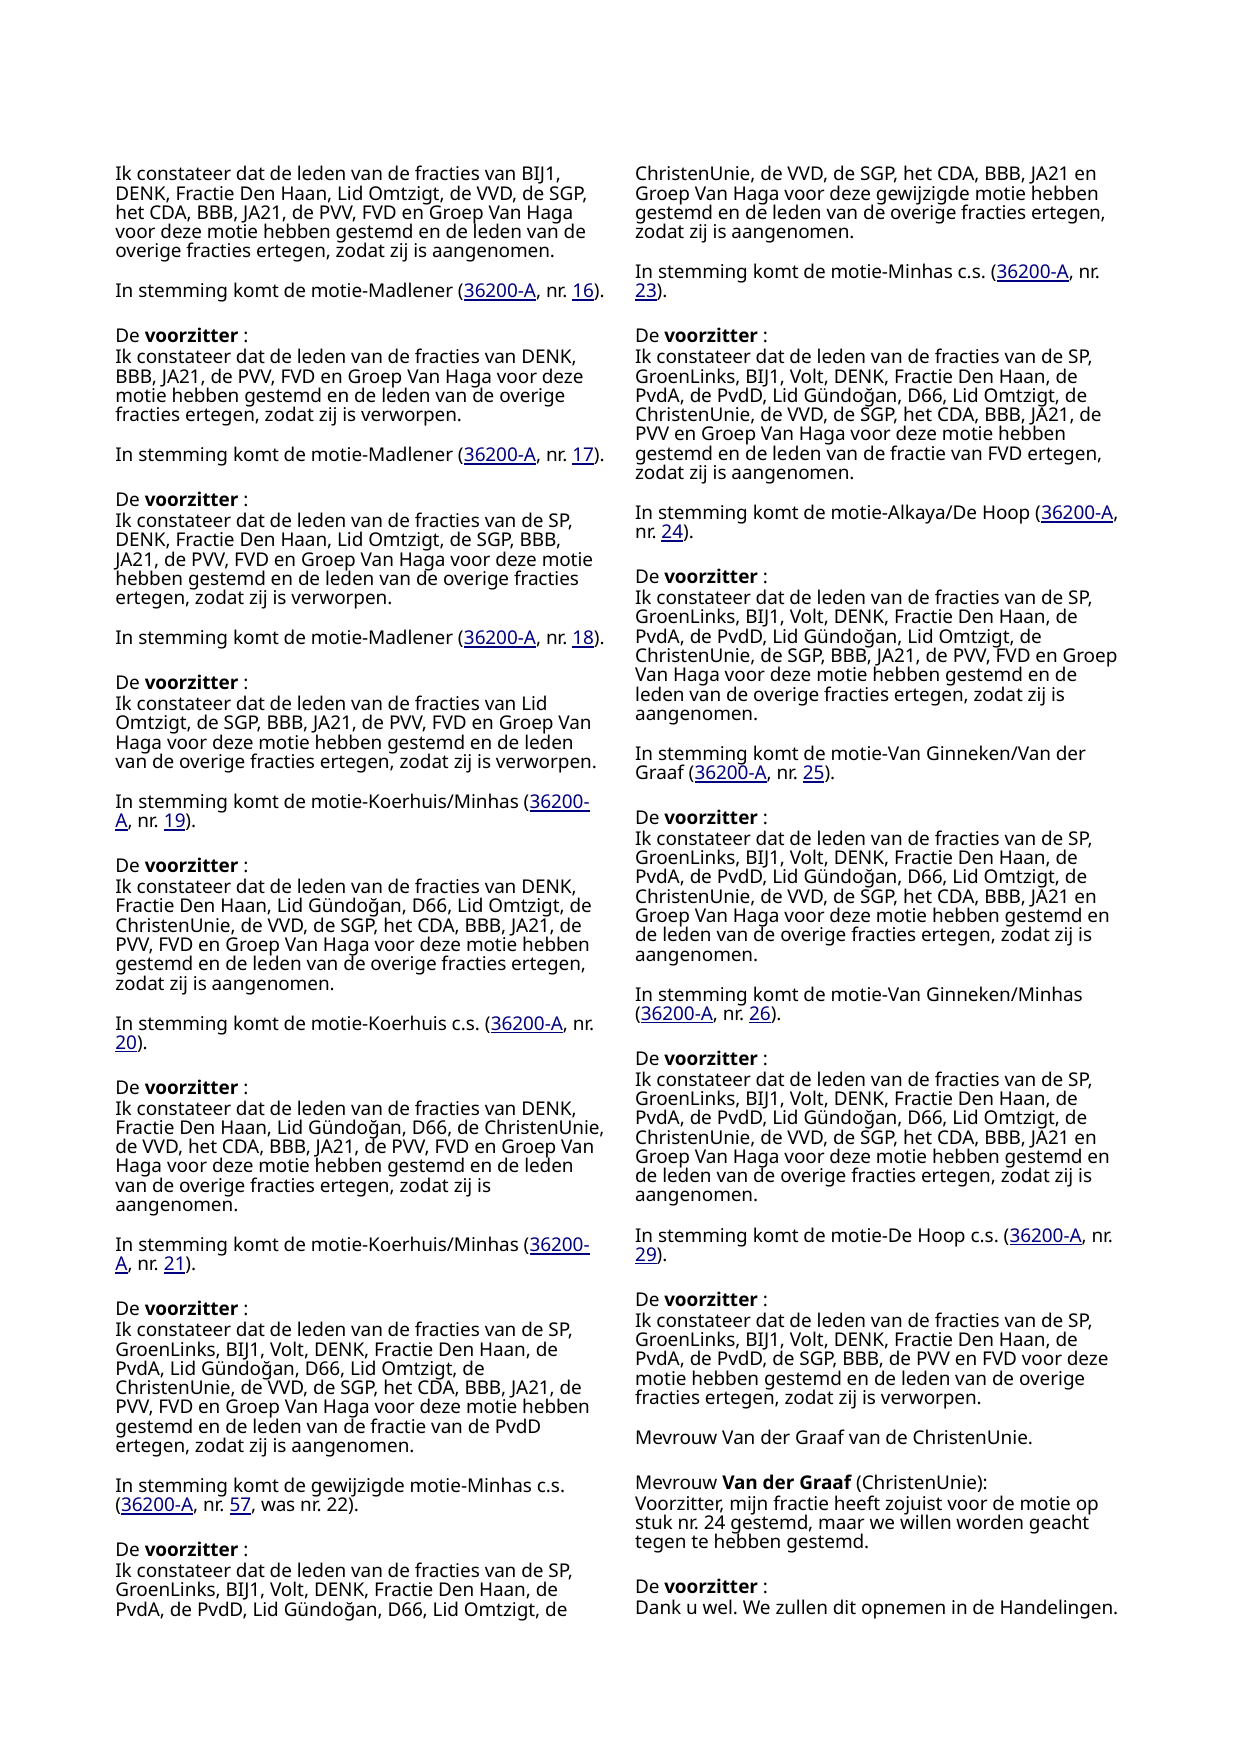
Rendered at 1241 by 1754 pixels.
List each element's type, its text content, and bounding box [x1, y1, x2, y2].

text Ik constateer dat de leden van de fracties van de SP, GroenLinks, BIJ1, Volt, DENK, Fractie Den Haan, de PvdA, de PvdD, Lid Gündoğan, D66, Lid Omtzigt, de ChristenUnie, de VVD, de SGP, het CDA, BBB, JA21 en Groep Van Haga voor deze motie hebben gestemd en de leden van de overige fracties ertegen, zodat zij is aangenomen. [635, 830, 1125, 965]
text In stemming komt de motie-Madlener (36200-A, nr. 17). [115, 446, 605, 466]
text De voorzitter : [635, 323, 1125, 348]
text In stemming komt de motie-Madlener (36200-A, nr. 18). [115, 629, 605, 648]
text De voorzitter : [635, 804, 1125, 830]
text Mevrouw Van der Graaf (ChristenUnie): [635, 1469, 1125, 1495]
text Mevrouw Van der Graaf van de ChristenUnie. [635, 1429, 1125, 1448]
text In stemming komt de motie-Madlener (36200-A, nr. 16). [115, 282, 605, 302]
text In stemming komt de motie-Koerhuis/Minhas (36200-A, nr. 21). [115, 1236, 605, 1275]
text In stemming komt de motie-De Hoop c.s. (36200-A, nr. 29). [635, 1227, 1125, 1265]
text Voorzitter, mijn fractie heeft zojuist voor de motie op stuk nr. 24 gestemd, maar we willen worden geacht tegen te hebben gestemd. [635, 1495, 1125, 1552]
text De voorzitter : [115, 1296, 605, 1321]
text De voorzitter : [115, 669, 605, 695]
text De voorzitter : [635, 1045, 1125, 1071]
text In stemming komt de gewijzigde motie-Minhas c.s. (36200-A, nr. 57, was nr. 22). [115, 1477, 605, 1516]
text Ik constateer dat de leden van de fracties van de SP, GroenLinks, BIJ1, Volt, DENK, Fractie Den Haan, de PvdA, de PvdD, Lid Gündoğan, D66, Lid Omtzigt, de ChristenUnie, de VVD, de SGP, het CDA, BBB, JA21, de PVV en Groep Van Haga voor deze motie hebben gestemd en de leden van de fractie van FVD ertegen, zodat zij is aangenomen. [635, 348, 1125, 483]
text De voorzitter : [635, 1573, 1125, 1599]
text De voorzitter : [115, 1074, 605, 1100]
text Ik constateer dat de leden van de fracties van BIJ1, DENK, Fractie Den Haan, Lid Omtzigt, de VVD, de SGP, het CDA, BBB, JA21, de PVV, FVD en Groep Van Haga voor deze motie hebben gestemd en de leden van de overige fracties ertegen, zodat zij is aangenomen. [115, 165, 605, 262]
text In stemming komt de motie-Van Ginneken/Van der Graaf (36200-A, nr. 25). [635, 745, 1125, 783]
text Ik constateer dat de leden van de fracties van DENK, BBB, JA21, de PVV, FVD en Groep Van Haga voor deze motie hebben gestemd en de leden van de overige fracties ertegen, zodat zij is verworpen. [115, 348, 605, 425]
text Dank u wel. We zullen dit opnemen in de Handelingen. [635, 1599, 1125, 1618]
text Ik constateer dat de leden van de fracties van DENK, Fractie Den Haan, Lid Gündoğan, D66, Lid Omtzigt, de ChristenUnie, de VVD, de SGP, het CDA, BBB, JA21, de PVV, FVD en Groep Van Haga voor deze motie hebben gestemd en de leden van de overige fracties ertegen, zodat zij is aangenomen. [115, 878, 605, 994]
text De voorzitter : [115, 852, 605, 878]
text In stemming komt de motie-Alkaya/De Hoop (36200-A, nr. 24). [635, 504, 1125, 543]
text De voorzitter : [635, 1286, 1125, 1312]
text Ik constateer dat de leden van de fracties van DENK, Fractie Den Haan, Lid Gündoğan, D66, de ChristenUnie, de VVD, het CDA, BBB, JA21, de PVV, FVD en Groep Van Haga voor deze motie hebben gestemd en de leden van de overige fracties ertegen, zodat zij is aangenomen. [115, 1100, 605, 1215]
text ChristenUnie, de VVD, de SGP, het CDA, BBB, JA21 en Groep Van Haga voor deze gewijzigde motie hebben gestemd en de leden van de overige fracties ertegen, zodat zij is aangenomen. [635, 165, 1125, 242]
text Ik constateer dat de leden van de fracties van de SP, GroenLinks, BIJ1, Volt, DENK, Fractie Den Haan, de PvdA, Lid Gündoğan, D66, Lid Omtzigt, de ChristenUnie, de VVD, de SGP, het CDA, BBB, JA21, de PVV, FVD en Groep Van Haga voor deze motie hebben gestemd en de leden van de fractie van de PvdD ertegen, zodat zij is aangenomen. [115, 1321, 605, 1456]
text De voorzitter : [115, 323, 605, 348]
text In stemming komt de motie-Koerhuis c.s. (36200-A, nr. 20). [115, 1014, 605, 1053]
text In stemming komt de motie-Minhas c.s. (36200-A, nr. 23). [635, 263, 1125, 302]
text De voorzitter : [115, 1536, 605, 1562]
text In stemming komt de motie-Koerhuis/Minhas (36200-A, nr. 19). [115, 793, 605, 832]
text Ik constateer dat de leden van de fracties van de SP, DENK, Fractie Den Haan, Lid Omtzigt, de SGP, BBB, JA21, de PVV, FVD en Groep Van Haga voor deze motie hebben gestemd en de leden van de overige fracties ertegen, zodat zij is verworpen. [115, 512, 605, 608]
text Ik constateer dat de leden van de fracties van de SP, GroenLinks, BIJ1, Volt, DENK, Fractie Den Haan, de PvdA, de PvdD, de SGP, BBB, de PVV en FVD voor deze motie hebben gestemd en de leden van de overige fracties ertegen, zodat zij is verworpen. [635, 1312, 1125, 1408]
text De voorzitter : [635, 563, 1125, 589]
text Ik constateer dat de leden van de fracties van de SP, GroenLinks, BIJ1, Volt, DENK, Fractie Den Haan, de PvdA, de PvdD, Lid Gündoğan, D66, Lid Omtzigt, de ChristenUnie, de VVD, de SGP, het CDA, BBB, JA21 en Groep Van Haga voor deze motie hebben gestemd en de leden van de overige fracties ertegen, zodat zij is aangenomen. [635, 1071, 1125, 1206]
text Ik constateer dat de leden van de fracties van de SP, GroenLinks, BIJ1, Volt, DENK, Fractie Den Haan, de PvdA, de PvdD, Lid Gündoğan, D66, Lid Omtzigt, de [115, 1562, 605, 1620]
text De voorzitter : [115, 486, 605, 512]
text Ik constateer dat de leden van de fracties van Lid Omtzigt, de SGP, BBB, JA21, de PVV, FVD en Groep Van Haga voor deze motie hebben gestemd en de leden van de overige fracties ertegen, zodat zij is verworpen. [115, 695, 605, 772]
text In stemming komt de motie-Van Ginneken/Minhas (36200-A, nr. 26). [635, 986, 1125, 1024]
text Ik constateer dat de leden van de fracties van de SP, GroenLinks, BIJ1, Volt, DENK, Fractie Den Haan, de PvdA, de PvdD, Lid Gündoğan, Lid Omtzigt, de ChristenUnie, de SGP, BBB, JA21, de PVV, FVD en Groep Van Haga voor deze motie hebben gestemd en de leden van de overige fracties ertegen, zodat zij is aangenomen. [635, 589, 1125, 724]
